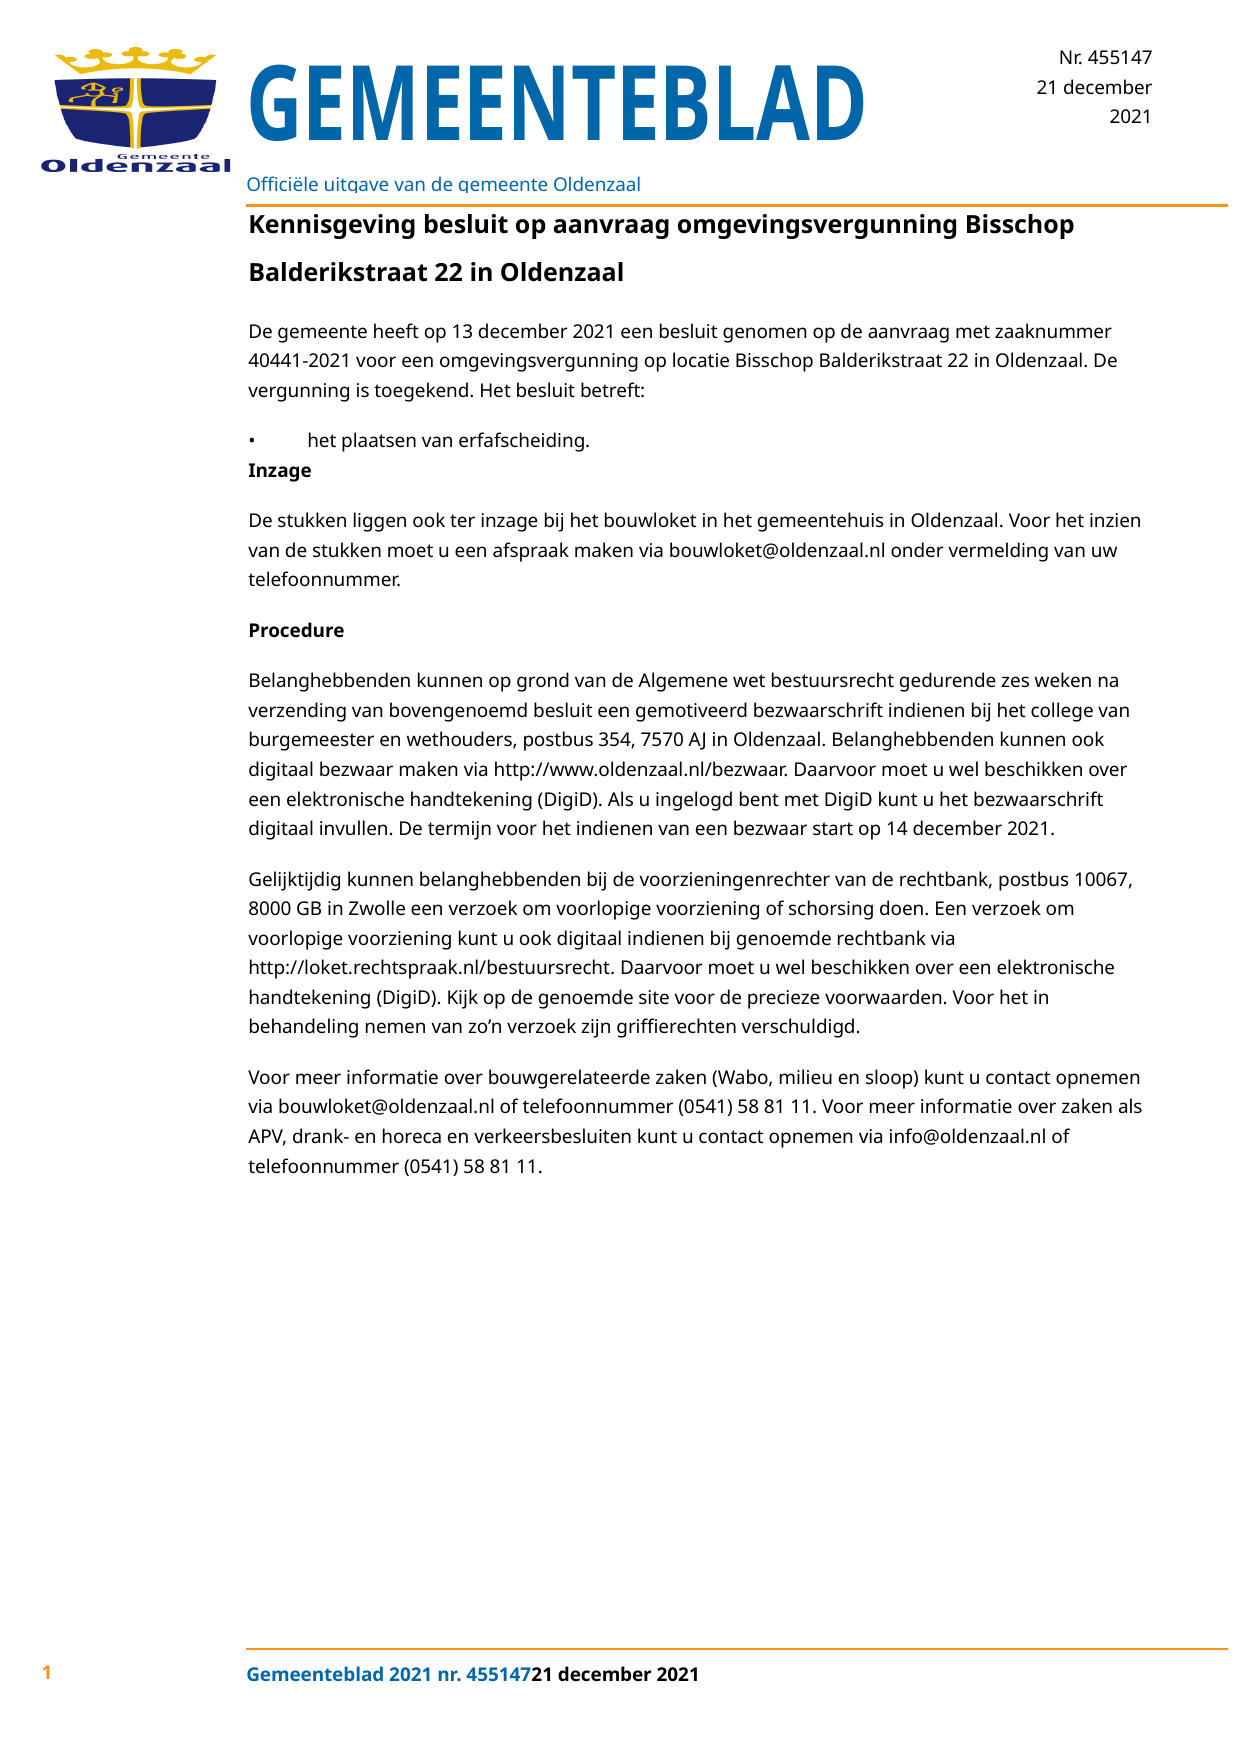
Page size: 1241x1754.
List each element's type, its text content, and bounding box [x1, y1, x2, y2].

text De gemeente heeft op 13 december 2021 een besluit genomen op de aanvraag met zaaknummer 40441-2021 voor een omgevingsvergunning op locatie Bisschop Balderikstraat 22 in Oldenzaal. De vergunning is toegekend. Het besluit betreft: [248, 318, 1152, 403]
text Belanghebbenden kunnen op grond van de Algemene wet bestuursrecht gedurende zes weken na verzending van bovengenoemd besluit een gemotiveerd bezwaarschrift indienen bij het college van burgemeester en wethouders, postbus 354, 7570 AJ in Oldenzaal. Belanghebbenden kunnen ook digitaal bezwaar maken via http://www.oldenzaal.nl/bezwaar. Daarvoor moet u wel beschikken over een elektronische handtekening (DigiD). Als u ingelogd bent met DigiD kunt u het bezwaarschrift digitaal invullen. De termijn voor het indienen van een bezwaar start op 14 december 2021. [248, 667, 1152, 841]
picture [41, 47, 231, 172]
text Kennisgeving besluit op aanvraag omgevingsvergunning Bisschop Balderikstraat 22 in Oldenzaal [248, 207, 1152, 288]
text Inzage [248, 457, 1152, 483]
text Voor meer informatie over bouwgerelateerde zaken (Wabo, milieu en sloop) kunt u contact opnemen via bouwloket@oldenzaal.nl of telefoonnummer (0541) 58 81 11. Voor meer informatie over zaken als APV, drank- en horeca en verkeersbesluiten kunt u contact opnemen via info@oldenzaal.nl of telefoonnummer (0541) 58 81 11. [248, 1064, 1152, 1179]
text De stukken liggen ook ter inzage bij het bouwloket in het gemeentehuis in Oldenzaal. Voor het inzien van de stukken moet u een afspraak maken via bouwloket@oldenzaal.nl onder vermelding van uw telefoonnummer. [248, 507, 1152, 592]
text Gelijktijdig kunnen belanghebbenden bij de voorzieningenrechter van de rechtbank, postbus 10067, 8000 GB in Zwolle een verzoek om voorlopige voorziening of schorsing doen. Een verzoek om voorlopige voorziening kunt u ook digitaal indienen bij genoemde rechtbank via http://loket.rechtspraak.nl/bestuursrecht. Daarvoor moet u wel beschikken over een elektronische handtekening (DigiD). Kijk op de genoemde site voor de precieze voorwaarden. Voor het in behandeling nemen van zo’n verzoek zijn griffierechten verschuldigd. [248, 866, 1152, 1039]
list het plaatsen van erfafscheiding. [248, 427, 1152, 453]
text Procedure [248, 617, 1152, 643]
